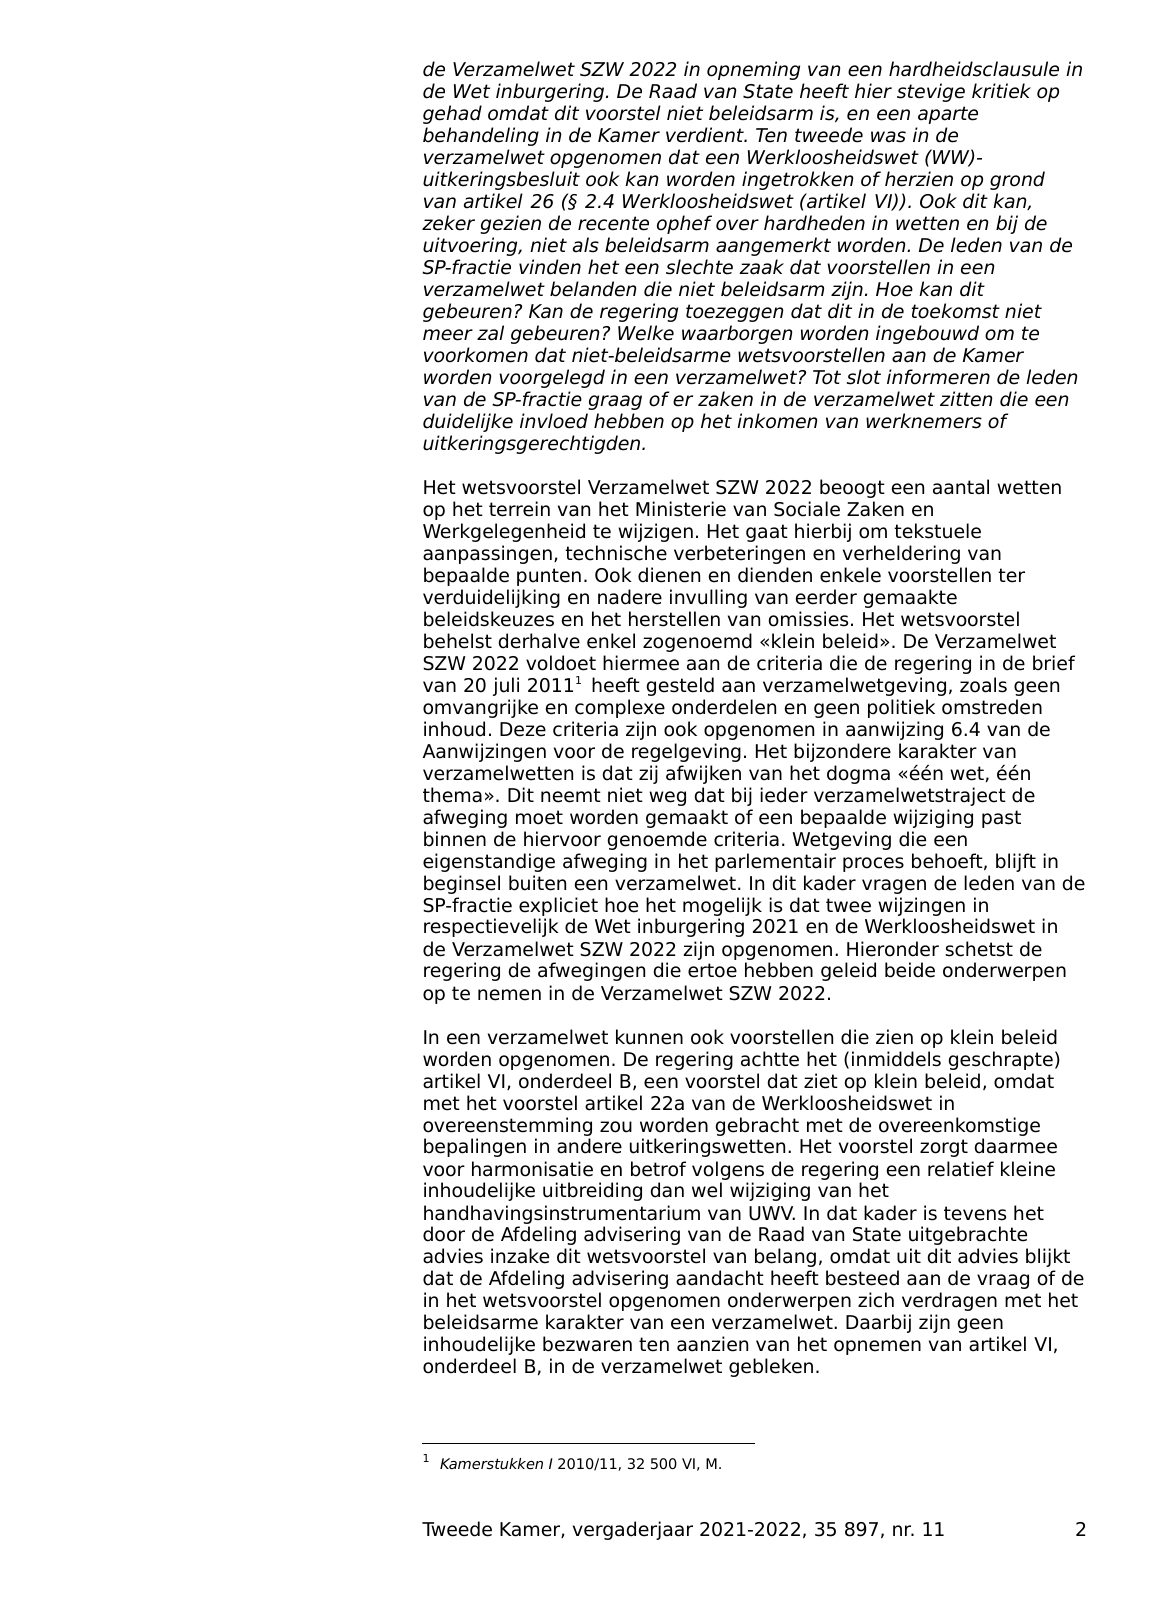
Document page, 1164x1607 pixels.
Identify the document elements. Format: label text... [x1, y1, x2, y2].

text Het wetsvoorstel Verzamelwet SZW 2022 beoogt een aantal wetten op het terrein van het Ministerie van Sociale Zaken en Werkgelegenheid te wijzigen. Het gaat hierbij om tekstuele aanpassingen, technische verbeteringen en verheldering van bepaalde punten. Ook dienen en dienden enkele voorstellen ter verduidelijking en nadere invulling van eerder gemaakte beleidskeuzes en het herstellen van omissies. Het wetsvoorstel behelst derhalve enkel zogenoemd «klein beleid». De Verzamelwet SZW 2022 voldoet hiermee aan de criteria die de regering in de brief van 20 juli 2011 heeft gesteld aan verzamelwetgeving, zoals geen omvangrijke en complexe onderdelen en geen politiek omstreden inhoud. Deze criteria zijn ook opgenomen in aanwijzing 6.4 van de Aanwijzingen voor de regelgeving. Het bijzondere karakter van verzamelwetten is dat zij afwijken van het dogma «één wet, één thema». Dit neemt niet weg dat bij ieder verzamelwetstraject de afweging moet worden gemaakt of een bepaalde wijziging past binnen de hiervoor genoemde criteria. Wetgeving die een eigenstandige afweging in het parlementair proces behoeft, blijft in beginsel buiten een verzamelwet. In dit kader vragen de leden van de SP-fractie expliciet hoe het mogelijk is dat twee wijzingen in respectievelijk de Wet inburgering 2021 en de Werkloosheidswet in de Verzamelwet SZW 2022 zijn opgenomen. Hieronder schetst de regering de afwegingen die ertoe hebben geleid beide onderwerpen op te nemen in de Verzamelwet SZW 2022. [422, 477, 1087, 1004]
text de Verzamelwet SZW 2022 in opneming van een hardheidsclausule in de Wet inburgering. De Raad van State heeft hier stevige kritiek op gehad omdat dit voorstel niet beleidsarm is, en een aparte behandeling in de Kamer verdient. Ten tweede was in de verzamelwet opgenomen dat een Werkloosheidswet (WW)-uitkeringsbesluit ook kan worden ingetrokken of herzien op grond van artikel 26 (§ 2.4 Werkloosheidswet (artikel VI)). Ook dit kan, zeker gezien de recente ophef over hardheden in wetten en bij de uitvoering, niet als beleidsarm aangemerkt worden. De leden van de SP-fractie vinden het een slechte zaak dat voorstellen in een verzamelwet belanden die niet beleidsarm zijn. Hoe kan dit gebeuren? Kan de regering toezeggen dat dit in de toekomst niet meer zal gebeuren? Welke waarborgen worden ingebouwd om te voorkomen dat niet-beleidsarme wetsvoorstellen aan de Kamer worden voorgelegd in een verzamelwet? Tot slot informeren de leden van de SP-fractie graag of er zaken in de verzamelwet zitten die een duidelijke invloed hebben op het inkomen van werknemers of uitkeringsgerechtigden. [422, 59, 1087, 455]
text In een verzamelwet kunnen ook voorstellen die zien op klein beleid worden opgenomen. De regering achtte het (inmiddels geschrapte) artikel VI, onderdeel B, een voorstel dat ziet op klein beleid, omdat met het voorstel artikel 22a van de Werkloosheidswet in overeenstemming zou worden gebracht met de overeenkomstige bepalingen in andere uitkeringswetten. Het voorstel zorgt daarmee voor harmonisatie en betrof volgens de regering een relatief kleine inhoudelijke uitbreiding dan wel wijziging van het handhavingsinstrumentarium van UWV. In dat kader is tevens het door de Afdeling advisering van de Raad van State uitgebrachte advies inzake dit wetsvoorstel van belang, omdat uit dit advies blijkt dat de Afdeling advisering aandacht heeft besteed aan de vraag of de in het wetsvoorstel opgenomen onderwerpen zich verdragen met het beleidsarme karakter van een verzamelwet. Daarbij zijn geen inhoudelijke bezwaren ten aanzien van het opnemen van artikel VI, onderdeel B, in de verzamelwet gebleken. [422, 1027, 1087, 1378]
text Kamerstukken I 2010/11, 32 500 VI, M. [422, 1452, 1087, 1474]
